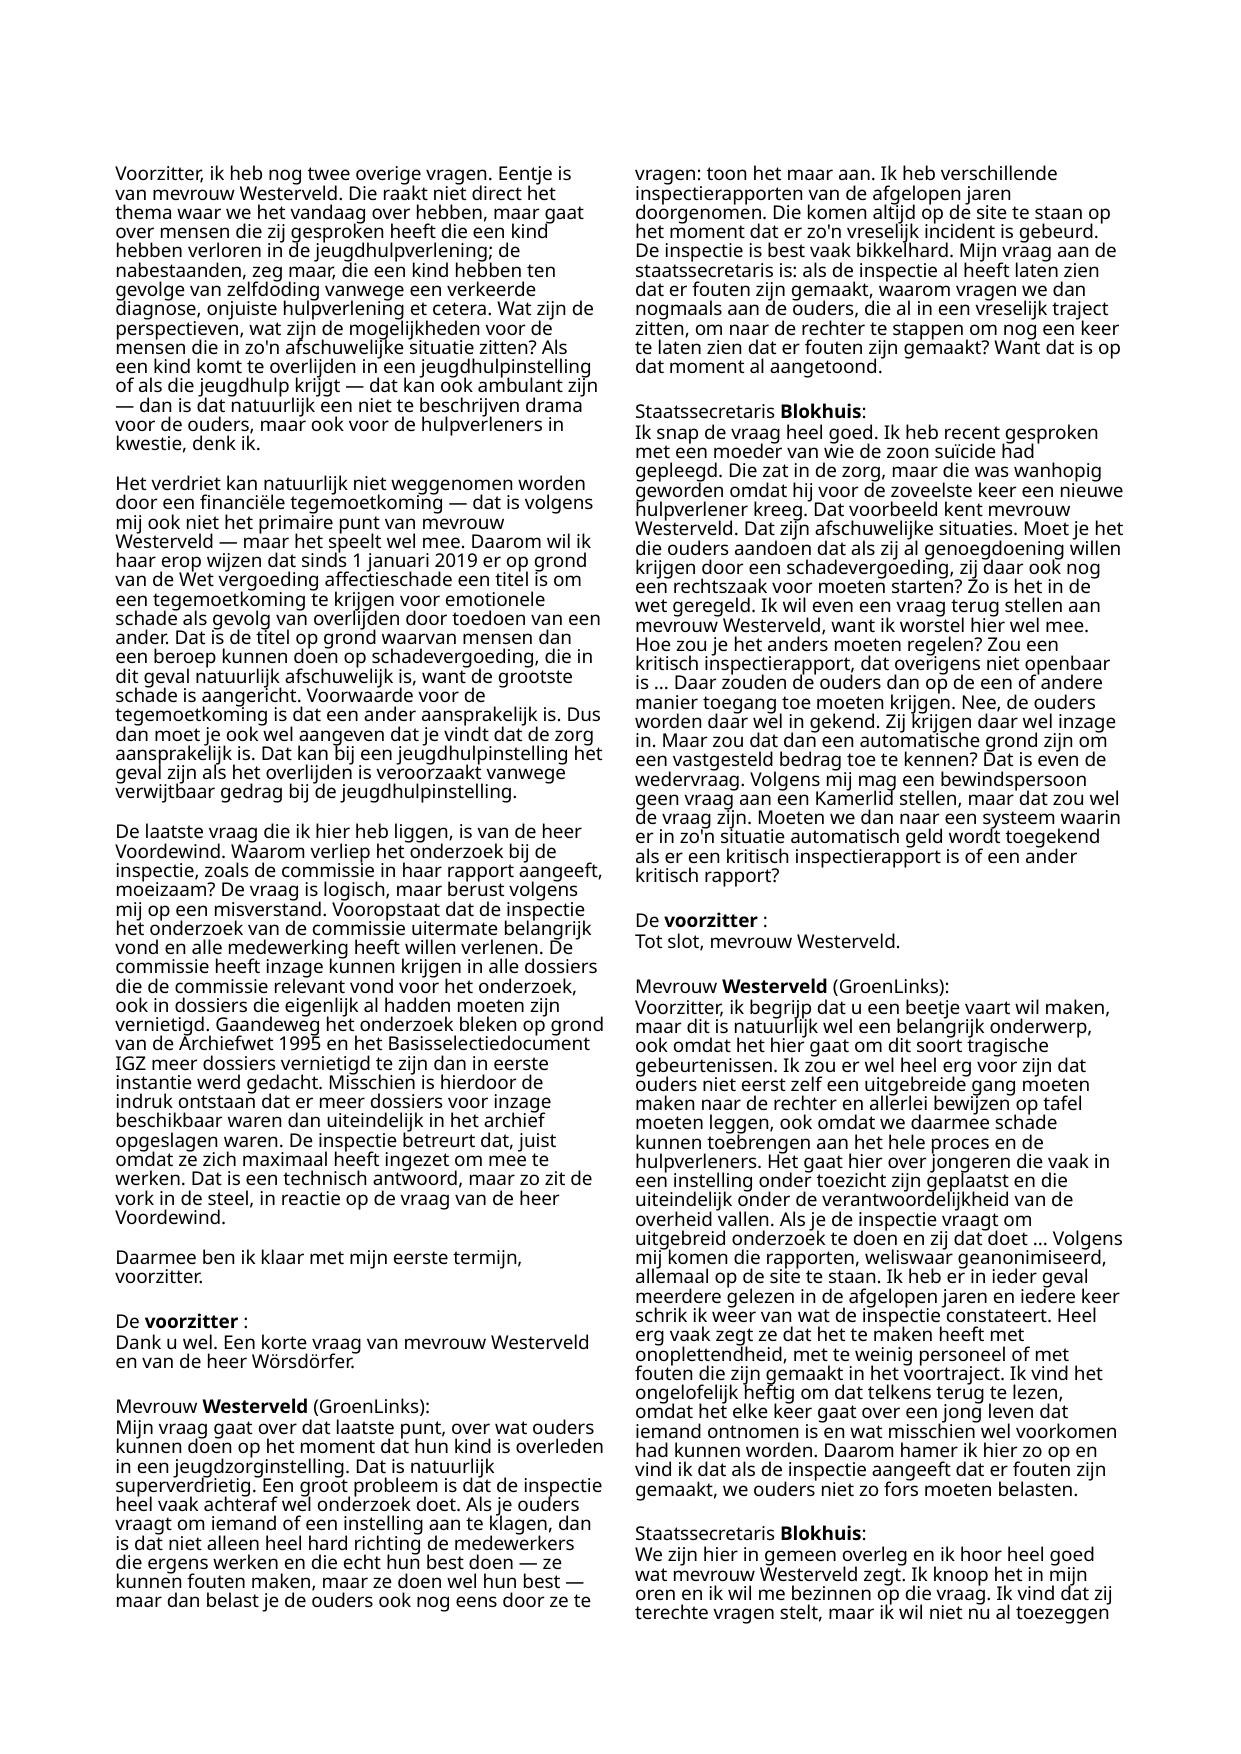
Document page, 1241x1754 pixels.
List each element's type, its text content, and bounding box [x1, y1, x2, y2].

text De laatste vraag die ik hier heb liggen, is van de heer Voordewind. Waarom verliep het onderzoek bij de inspectie, zoals de commissie in haar rapport aangeeft, moeizaam? De vraag is logisch, maar berust volgens mij op een misverstand. Vooropstaat dat de inspectie het onderzoek van de commissie uitermate belangrijk vond en alle medewerking heeft willen verlenen. De commissie heeft inzage kunnen krijgen in alle dossiers die de commissie relevant vond voor het onderzoek, ook in dossiers die eigenlijk al hadden moeten zijn vernietigd. Gaandeweg het onderzoek bleken op grond van de Archiefwet 1995 en het Basisselectiedocument IGZ meer dossiers vernietigd te zijn dan in eerste instantie werd gedacht. Misschien is hierdoor de indruk ontstaan dat er meer dossiers voor inzage beschikbaar waren dan uiteindelijk in het archief opgeslagen waren. De inspectie betreurt dat, juist omdat ze zich maximaal heeft ingezet om mee te werken. Dat is een technisch antwoord, maar zo zit de vork in de steel, in reactie op de vraag van de heer Voordewind. [115, 823, 605, 1228]
text Staatssecretaris Blokhuis: [635, 398, 1125, 424]
text Het verdriet kan natuurlijk niet weggenomen worden door een financiële tegemoetkoming — dat is volgens mij ook niet het primaire punt van mevrouw Westerveld — maar het speelt wel mee. Daarom wil ik haar erop wijzen dat sinds 1 januari 2019 er op grond van de Wet vergoeding affectieschade een titel is om een tegemoetkoming te krijgen voor emotionele schade als gevolg van overlijden door toedoen van een ander. Dat is de titel op grond waarvan mensen dan een beroep kunnen doen op schadevergoeding, die in dit geval natuurlijk afschuwelijk is, want de grootste schade is aangericht. Voorwaarde voor de tegemoetkoming is dat een ander aansprakelijk is. Dus dan moet je ook wel aangeven dat je vindt dat de zorg aansprakelijk is. Dat kan bij een jeugdhulpinstelling het geval zijn als het overlijden is veroorzaakt vanwege verwijtbaar gedrag bij de jeugdhulpinstelling. [115, 475, 605, 803]
text Daarmee ben ik klaar met mijn eerste termijn, voorzitter. [115, 1249, 605, 1287]
text Voorzitter, ik heb nog twee overige vragen. Eentje is van mevrouw Westerveld. Die raakt niet direct het thema waar we het vandaag over hebben, maar gaat over mensen die zij gesproken heeft die een kind hebben verloren in de jeugdhulpverlening; de nabestaanden, zeg maar, die een kind hebben ten gevolge van zelfdoding vanwege een verkeerde diagnose, onjuiste hulpverlening et cetera. Wat zijn de perspectieven, wat zijn de mogelijkheden voor de mensen die in zo'n afschuwelijke situatie zitten? Als een kind komt te overlijden in een jeugdhulpinstelling of als die jeugdhulp krijgt — dat kan ook ambulant zijn — dan is dat natuurlijk een niet te beschrijven drama voor de ouders, maar ook voor de hulpverleners in kwestie, denk ik. [115, 165, 605, 454]
text De voorzitter : [115, 1308, 605, 1334]
text Staatssecretaris Blokhuis: [635, 1521, 1125, 1546]
text De voorzitter : [635, 907, 1125, 933]
text Dank u wel. Een korte vraag van mevrouw Westerveld en van de heer Wörsdörfer. [115, 1334, 605, 1372]
text Mevrouw Westerveld (GroenLinks): [635, 973, 1125, 999]
text Tot slot, mevrouw Westerveld. [635, 933, 1125, 952]
text Ik snap de vraag heel goed. Ik heb recent gesproken met een moeder van wie de zoon suïcide had gepleegd. Die zat in de zorg, maar die was wanhopig geworden omdat hij voor de zoveelste keer een nieuwe hulpverlener kreeg. Dat voorbeeld kent mevrouw Westerveld. Dat zijn afschuwelijke situaties. Moet je het die ouders aandoen dat als zij al genoegdoening willen krijgen door een schadevergoeding, zij daar ook nog een rechtszaak voor moeten starten? Zo is het in de wet geregeld. Ik wil even een vraag terug stellen aan mevrouw Westerveld, want ik worstel hier wel mee. Hoe zou je het anders moeten regelen? Zou een kritisch inspectierapport, dat overigens niet openbaar is ... Daar zouden de ouders dan op de een of andere manier toegang toe moeten krijgen. Nee, de ouders worden daar wel in gekend. Zij krijgen daar wel inzage in. Maar zou dat dan een automatische grond zijn om een vastgesteld bedrag toe te kennen? Dat is even de wedervraag. Volgens mij mag een bewindspersoon geen vraag aan een Kamerlid stellen, maar dat zou wel de vraag zijn. Moeten we dan naar een systeem waarin er in zo'n situatie automatisch geld wordt toegekend als er een kritisch inspectierapport is of een ander kritisch rapport? [635, 424, 1125, 886]
text Voorzitter, ik begrijp dat u een beetje vaart wil maken, maar dit is natuurlijk wel een belangrijk onderwerp, ook omdat het hier gaat om dit soort tragische gebeurtenissen. Ik zou er wel heel erg voor zijn dat ouders niet eerst zelf een uitgebreide gang moeten maken naar de rechter en allerlei bewijzen op tafel moeten leggen, ook omdat we daarmee schade kunnen toebrengen aan het hele proces en de hulpverleners. Het gaat hier over jongeren die vaak in een instelling onder toezicht zijn geplaatst en die uiteindelijk onder de verantwoordelijkheid van de overheid vallen. Als je de inspectie vraagt om uitgebreid onderzoek te doen en zij dat doet ... Volgens mij komen die rapporten, weliswaar geanonimiseerd, allemaal op de site te staan. Ik heb er in ieder geval meerdere gelezen in de afgelopen jaren en iedere keer schrik ik weer van wat de inspectie constateert. Heel erg vaak zegt ze dat het te maken heeft met onoplettendheid, met te weinig personeel of met fouten die zijn gemaakt in het voortraject. Ik vind het ongelofelijk heftig om dat telkens terug te lezen, omdat het elke keer gaat over een jong leven dat iemand ontnomen is en wat misschien wel voorkomen had kunnen worden. Daarom hamer ik hier zo op en vind ik dat als de inspectie aangeeft dat er fouten zijn gemaakt, we ouders niet zo fors moeten belasten. [635, 999, 1125, 1500]
text Mijn vraag gaat over dat laatste punt, over wat ouders kunnen doen op het moment dat hun kind is overleden in een jeugdzorginstelling. Dat is natuurlijk superverdrietig. Een groot probleem is dat de inspectie heel vaak achteraf wel onderzoek doet. Als je ouders vraagt om iemand of een instelling aan te klagen, dan is dat niet alleen heel hard richting de medewerkers die ergens werken en die echt hun best doen — ze kunnen fouten maken, maar ze doen wel hun best — maar dan belast je de ouders ook nog eens door ze te [115, 1419, 605, 1612]
text Mevrouw Westerveld (GroenLinks): [115, 1393, 605, 1419]
text vragen: toon het maar aan. Ik heb verschillende inspectierapporten van de afgelopen jaren doorgenomen. Die komen altijd op de site te staan op het moment dat er zo'n vreselijk incident is gebeurd. De inspectie is best vaak bikkelhard. Mijn vraag aan de staatssecretaris is: als de inspectie al heeft laten zien dat er fouten zijn gemaakt, waarom vragen we dan nogmaals aan de ouders, die al in een vreselijk traject zitten, om naar de rechter te stappen om nog een keer te laten zien dat er fouten zijn gemaakt? Want dat is op dat moment al aangetoond. [635, 165, 1125, 377]
text We zijn hier in gemeen overleg en ik hoor heel goed wat mevrouw Westerveld zegt. Ik knoop het in mijn oren en ik wil me bezinnen op die vraag. Ik vind dat zij terechte vragen stelt, maar ik wil niet nu al toezeggen [635, 1546, 1125, 1623]
